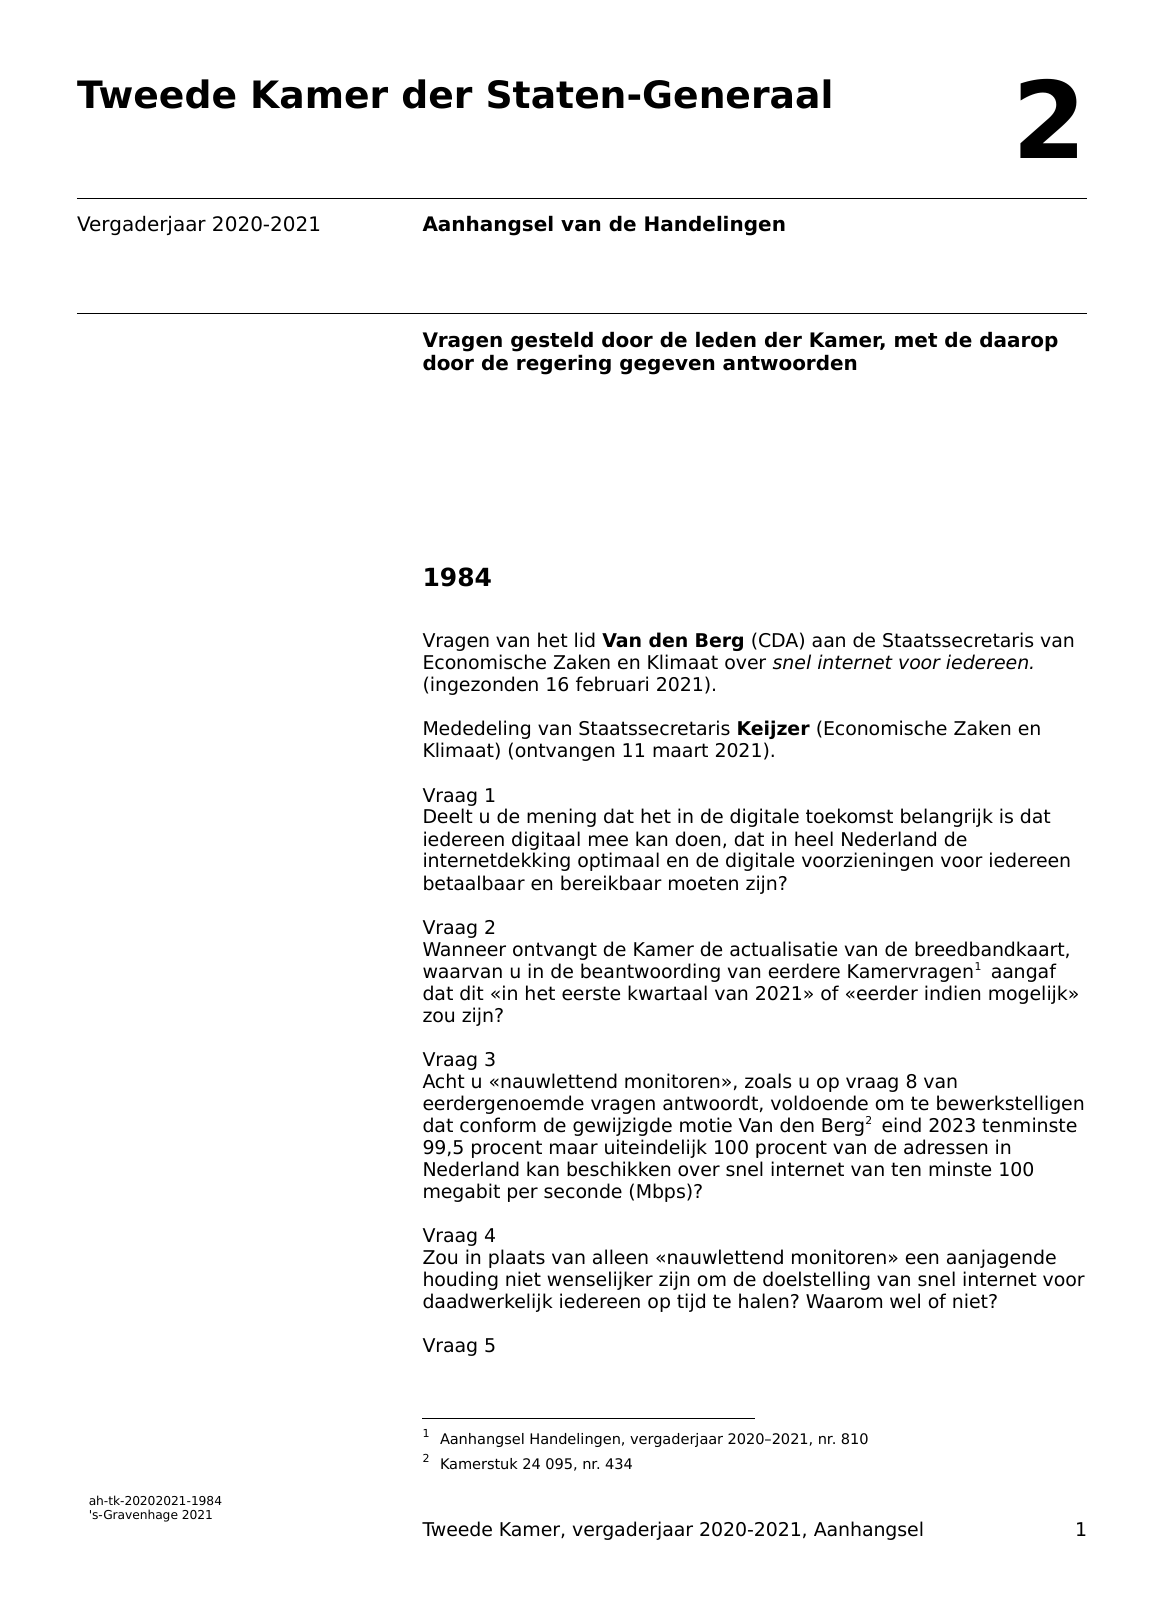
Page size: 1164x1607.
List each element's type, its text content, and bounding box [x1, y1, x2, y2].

text Mededeling van Staatssecretaris Keijzer (Economische Zaken en Klimaat) (ontvangen 11 maart 2021). [422, 718, 1087, 762]
text Vraag 2 [422, 917, 1087, 938]
text Kamerstuk 24 095, nr. 434 [422, 1452, 1087, 1474]
table_header Tweede Kamer der Staten-Generaal [77, 59, 886, 198]
table_cell [77, 314, 422, 375]
table_cell Vragen gesteld door de leden der Kamer, met de daarop door de regering gegeven antwoorden [422, 314, 1087, 375]
text Aanhangsel Handelingen, vergaderjaar 2020–2021, nr. 810 [422, 1427, 1087, 1449]
text Wanneer ontvangt de Kamer de actualisatie van de breedbandkaart, waarvan u in de beantwoording van eerdere Kamervragen aangaf dat dit «in het eerste kwartaal van 2021» of «eerder indien mogelijk» zou zijn? [422, 938, 1087, 1026]
text 1984 [422, 563, 1087, 592]
text Deelt u de mening dat het in de digitale toekomst belangrijk is dat iedereen digitaal mee kan doen, dat in heel Nederland de internetdekking optimaal en de digitale voorzieningen voor iedereen betaalbaar en bereikbaar moeten zijn? [422, 806, 1087, 894]
text Vraag 4 [422, 1225, 1087, 1247]
text 's-Gravenhage 2021 [88, 1508, 323, 1522]
table_cell Aanhangsel van de Handelingen [422, 199, 1087, 313]
text Vraag 3 [422, 1049, 1087, 1071]
text Vraag 1 [422, 784, 1087, 806]
table_header 2 [886, 59, 1087, 198]
text Acht u «nauwlettend monitoren», zoals u op vraag 8 van eerdergenoemde vragen antwoordt, voldoende om te bewerkstelligen dat conform de gewijzigde motie Van den Berg eind 2023 tenminste 99,5 procent maar uiteindelijk 100 procent van de adressen in Nederland kan beschikken over snel internet van ten minste 100 megabit per seconde (Mbps)? [422, 1071, 1087, 1202]
table_cell Vergaderjaar 2020-2021 [77, 199, 422, 313]
text Vraag 5 [422, 1335, 1087, 1357]
text ah-tk-20202021-1984 [88, 1494, 323, 1508]
text Zou in plaats van alleen «nauwlettend monitoren» een aanjagende houding niet wenselijker zijn om de doelstelling van snel internet voor daadwerkelijk iedereen op tijd te halen? Waarom wel of niet? [422, 1247, 1087, 1313]
text Vragen van het lid Van den Berg (CDA) aan de Staatssecretaris van Economische Zaken en Klimaat over snel internet voor iedereen. (ingezonden 16 februari 2021). [422, 630, 1087, 696]
